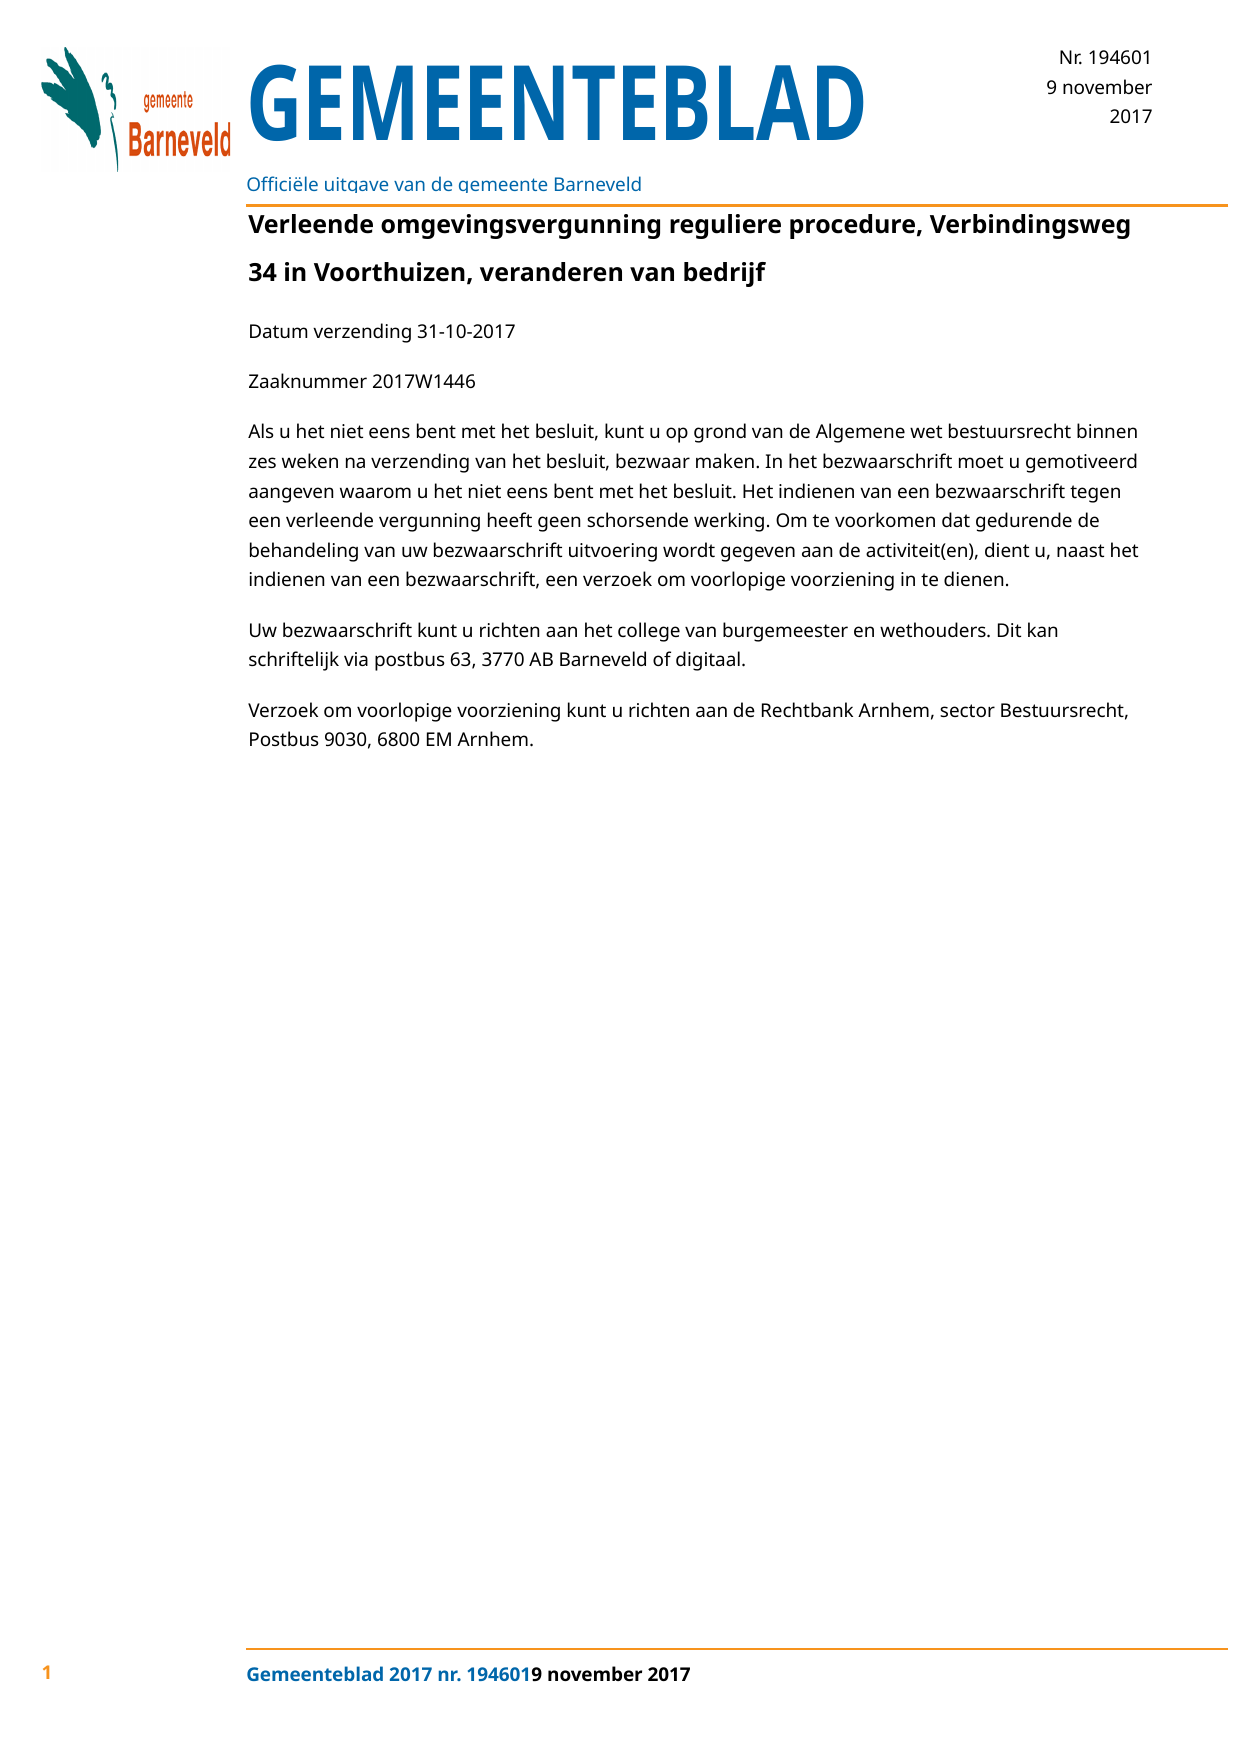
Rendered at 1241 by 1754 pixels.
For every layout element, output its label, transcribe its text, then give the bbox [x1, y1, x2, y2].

text Datum verzending 31-10-2017 [248, 318, 1152, 344]
picture [41, 47, 231, 172]
text Verzoek om voorlopige voorziening kunt u richten aan de Rechtbank Arnhem, sector Bestuursrecht, Postbus 9030, 6800 EM Arnhem. [248, 697, 1152, 752]
text Zaaknummer 2017W1446 [248, 368, 1152, 394]
text Verleende omgevingsvergunning reguliere procedure, Verbindingsweg 34 in Voorthuizen, veranderen van bedrijf [248, 207, 1152, 288]
text Als u het niet eens bent met het besluit, kunt u op grond van de Algemene wet bestuursrecht binnen zes weken na verzending van het besluit, bezwaar maken. In het bezwaarschrift moet u gemotiveerd aangeven waarom u het niet eens bent met het besluit. Het indienen van een bezwaarschrift tegen een verleende vergunning heeft geen schorsende werking. Om te voorkomen dat gedurende de behandeling van uw bezwaarschrift uitvoering wordt gegeven aan de activiteit(en), dient u, naast het indienen van een bezwaarschrift, een verzoek om voorlopige voorziening in te dienen. [248, 419, 1152, 592]
text Uw bezwaarschrift kunt u richten aan het college van burgemeester en wethouders. Dit kan schriftelijk via postbus 63, 3770 AB Barneveld of digitaal. [248, 617, 1152, 672]
